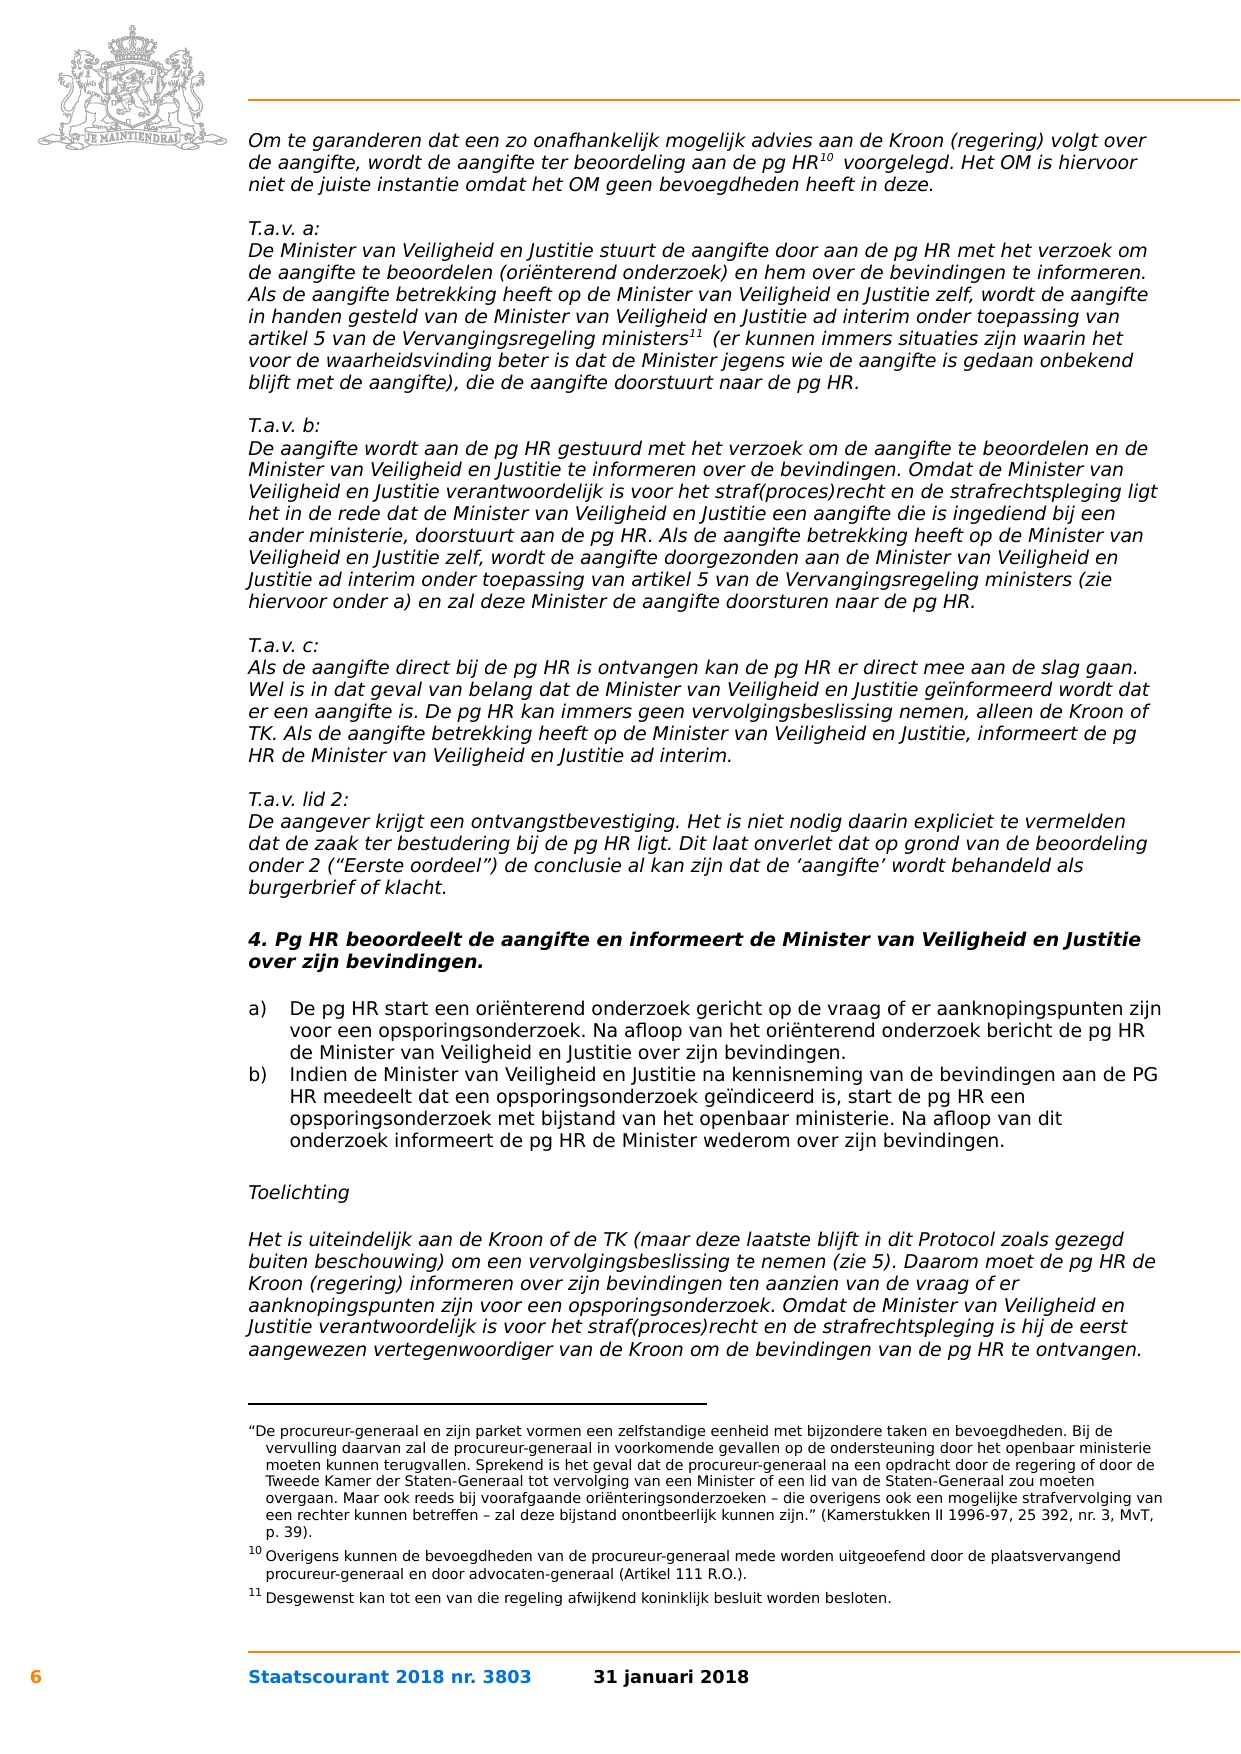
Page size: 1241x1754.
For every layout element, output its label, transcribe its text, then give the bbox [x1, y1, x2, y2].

subtitle Toelichting [248, 1182, 1163, 1203]
text a) De pg HR start een oriënterend onderzoek gericht op de vraag of er aanknopingspunten zijn voor een opsporingsonderzoek. Na afloop van het oriënterend onderzoek bericht de pg HR de Minister van Veiligheid en Justitie over zijn bevindingen. [248, 998, 1163, 1064]
text T.a.v. a: [248, 218, 1163, 240]
text T.a.v. b: [248, 415, 1163, 437]
text b) Indien de Minister van Veiligheid en Justitie na kennisneming van de bevindingen aan de PG HR meedeelt dat een opsporingsonderzoek geïndiceerd is, start de pg HR een opsporingsonderzoek met bijstand van het openbaar ministerie. Na afloop van dit onderzoek informeert de pg HR de Minister wederom over zijn bevindingen. [248, 1064, 1163, 1152]
text De Minister van Veiligheid en Justitie stuurt de aangifte door aan de pg HR met het verzoek om de aangifte te beoordelen (oriënterend onderzoek) en hem over de bevindingen te informeren. Als de aangifte betrekking heeft op de Minister van Veiligheid en Justitie zelf, wordt de aangifte in handen gesteld van de Minister van Veiligheid en Justitie ad interim onder toepassing van artikel 5 van de Vervangingsregeling ministers (er kunnen immers situaties zijn waarin het voor de waarheidsvinding beter is dat de Minister jegens wie de aangifte is gedaan onbekend blijft met de aangifte), die de aangifte doorstuurt naar de pg HR. [248, 240, 1163, 393]
text “De procureur-generaal en zijn parket vormen een zelfstandige eenheid met bijzondere taken en bevoegdheden. Bij de vervulling daarvan zal de procureur-generaal in voorkomende gevallen op de ondersteuning door het openbaar ministerie moeten kunnen terugvallen. Sprekend is het geval dat de procureur-generaal na een opdracht door de regering of door de Tweede Kamer der Staten-Generaal tot vervolging van een Minister of een lid van de Staten-Generaal zou moeten overgaan. Maar ook reeds bij voorafgaande oriënteringsonderzoeken – die overigens ook een mogelijke strafvervolging van een rechter kunnen betreffen – zal deze bijstand onontbeerlijk kunnen zijn.” (Kamerstukken II 1996-97, 25 392, nr. 3, MvT, p. 39). [248, 1423, 1163, 1541]
text T.a.v. lid 2: [248, 789, 1163, 811]
text T.a.v. c: [248, 635, 1163, 657]
text Om te garanderen dat een zo onafhankelijk mogelijk advies aan de Kroon (regering) volgt over de aangifte, wordt de aangifte ter beoordeling aan de pg HR voorgelegd. Het OM is hiervoor niet de juiste instantie omdat het OM geen bevoegdheden heeft in deze. [248, 130, 1163, 196]
text Als de aangifte direct bij de pg HR is ontvangen kan de pg HR er direct mee aan de slag gaan. Wel is in dat geval van belang dat de Minister van Veiligheid en Justitie geïnformeerd wordt dat er een aangifte is. De pg HR kan immers geen vervolgingsbeslissing nemen, alleen de Kroon of TK. Als de aangifte betrekking heeft op de Minister van Veiligheid en Justitie, informeert de pg HR de Minister van Veiligheid en Justitie ad interim. [248, 657, 1163, 767]
text Overigens kunnen de bevoegdheden van de procureur-generaal mede worden uitgeoefend door de plaatsvervangend procureur-generaal en door advocaten-generaal (Artikel 111 R.O.). [248, 1544, 1163, 1583]
picture [38, 25, 227, 150]
text De aangifte wordt aan de pg HR gestuurd met het verzoek om de aangifte te beoordelen en de Minister van Veiligheid en Justitie te informeren over de bevindingen. Omdat de Minister van Veiligheid en Justitie verantwoordelijk is voor het straf(proces)recht en de strafrechtspleging ligt het in de rede dat de Minister van Veiligheid en Justitie een aangifte die is ingediend bij een ander ministerie, doorstuurt aan de pg HR. Als de aangifte betrekking heeft op de Minister van Veiligheid en Justitie zelf, wordt de aangifte doorgezonden aan de Minister van Veiligheid en Justitie ad interim onder toepassing van artikel 5 van de Vervangingsregeling ministers (zie hiervoor onder a) en zal deze Minister de aangifte doorsturen naar de pg HR. [248, 437, 1163, 613]
text De aangever krijgt een ontvangstbevestiging. Het is niet nodig daarin expliciet te vermelden dat de zaak ter bestudering bij de pg HR ligt. Dit laat onverlet dat op grond van de beoordeling onder 2 (“Eerste oordeel”) de conclusie al kan zijn dat de ‘aangifte’ wordt behandeld als burgerbrief of klacht. [248, 811, 1163, 899]
text Het is uiteindelijk aan de Kroon of de TK (maar deze laatste blijft in dit Protocol zoals gezegd buiten beschouwing) om een vervolgingsbeslissing te nemen (zie 5). Daarom moet de pg HR de Kroon (regering) informeren over zijn bevindingen ten aanzien van de vraag of er aanknopingspunten zijn voor een opsporingsonderzoek. Omdat de Minister van Veiligheid en Justitie verantwoordelijk is voor het straf(proces)recht en de strafrechtspleging is hij de eerst aangewezen vertegenwoordiger van de Kroon om de bevindingen van de pg HR te ontvangen. [248, 1228, 1163, 1360]
subtitle 4. Pg HR beoordeelt de aangifte en informeert de Minister van Veiligheid en Justitie over zijn bevindingen. [248, 929, 1163, 973]
text Desgewenst kan tot een van die regeling afwijkend koninklijk besluit worden besloten. [248, 1586, 1163, 1608]
